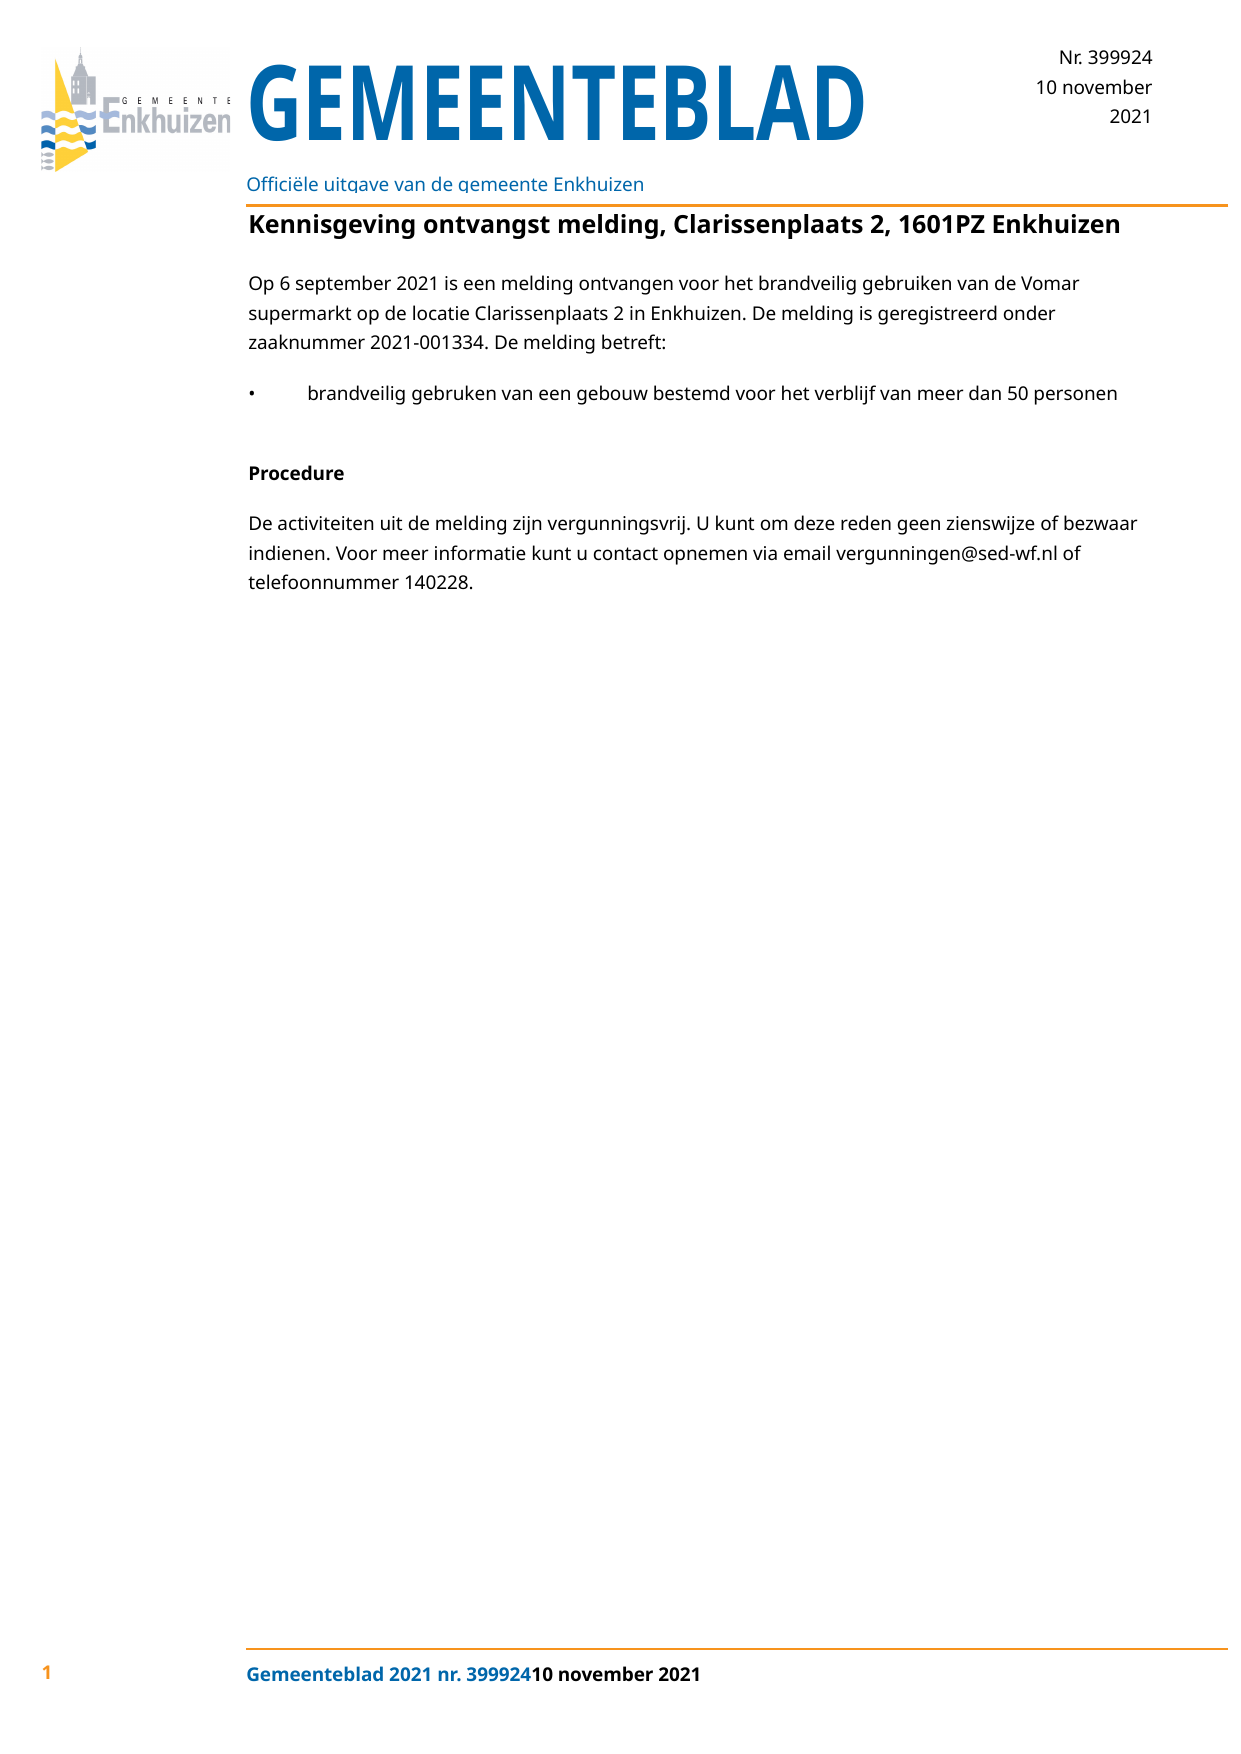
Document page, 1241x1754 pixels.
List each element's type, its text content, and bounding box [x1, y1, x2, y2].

picture [41, 47, 231, 172]
text Procedure [248, 460, 1152, 486]
text Kennisgeving ontvangst melding, Clarissenplaats 2, 1601PZ Enkhuizen [248, 207, 1152, 241]
list brandveilig gebruken van een gebouw bestemd voor het verblijf van meer dan 50 personen [248, 380, 1152, 406]
text De activiteiten uit de melding zijn vergunningsvrij. U kunt om deze reden geen zienswijze of bezwaar indienen. Voor meer informatie kunt u contact opnemen via email vergunningen@sed-wf.nl of telefoonnummer 140228. [248, 510, 1152, 595]
text Op 6 september 2021 is een melding ontvangen voor het brandveilig gebruiken van de Vomar supermarkt op de locatie Clarissenplaats 2 in Enkhuizen. De melding is geregistreerd onder zaaknummer 2021-001334. De melding betreft: [248, 270, 1152, 355]
